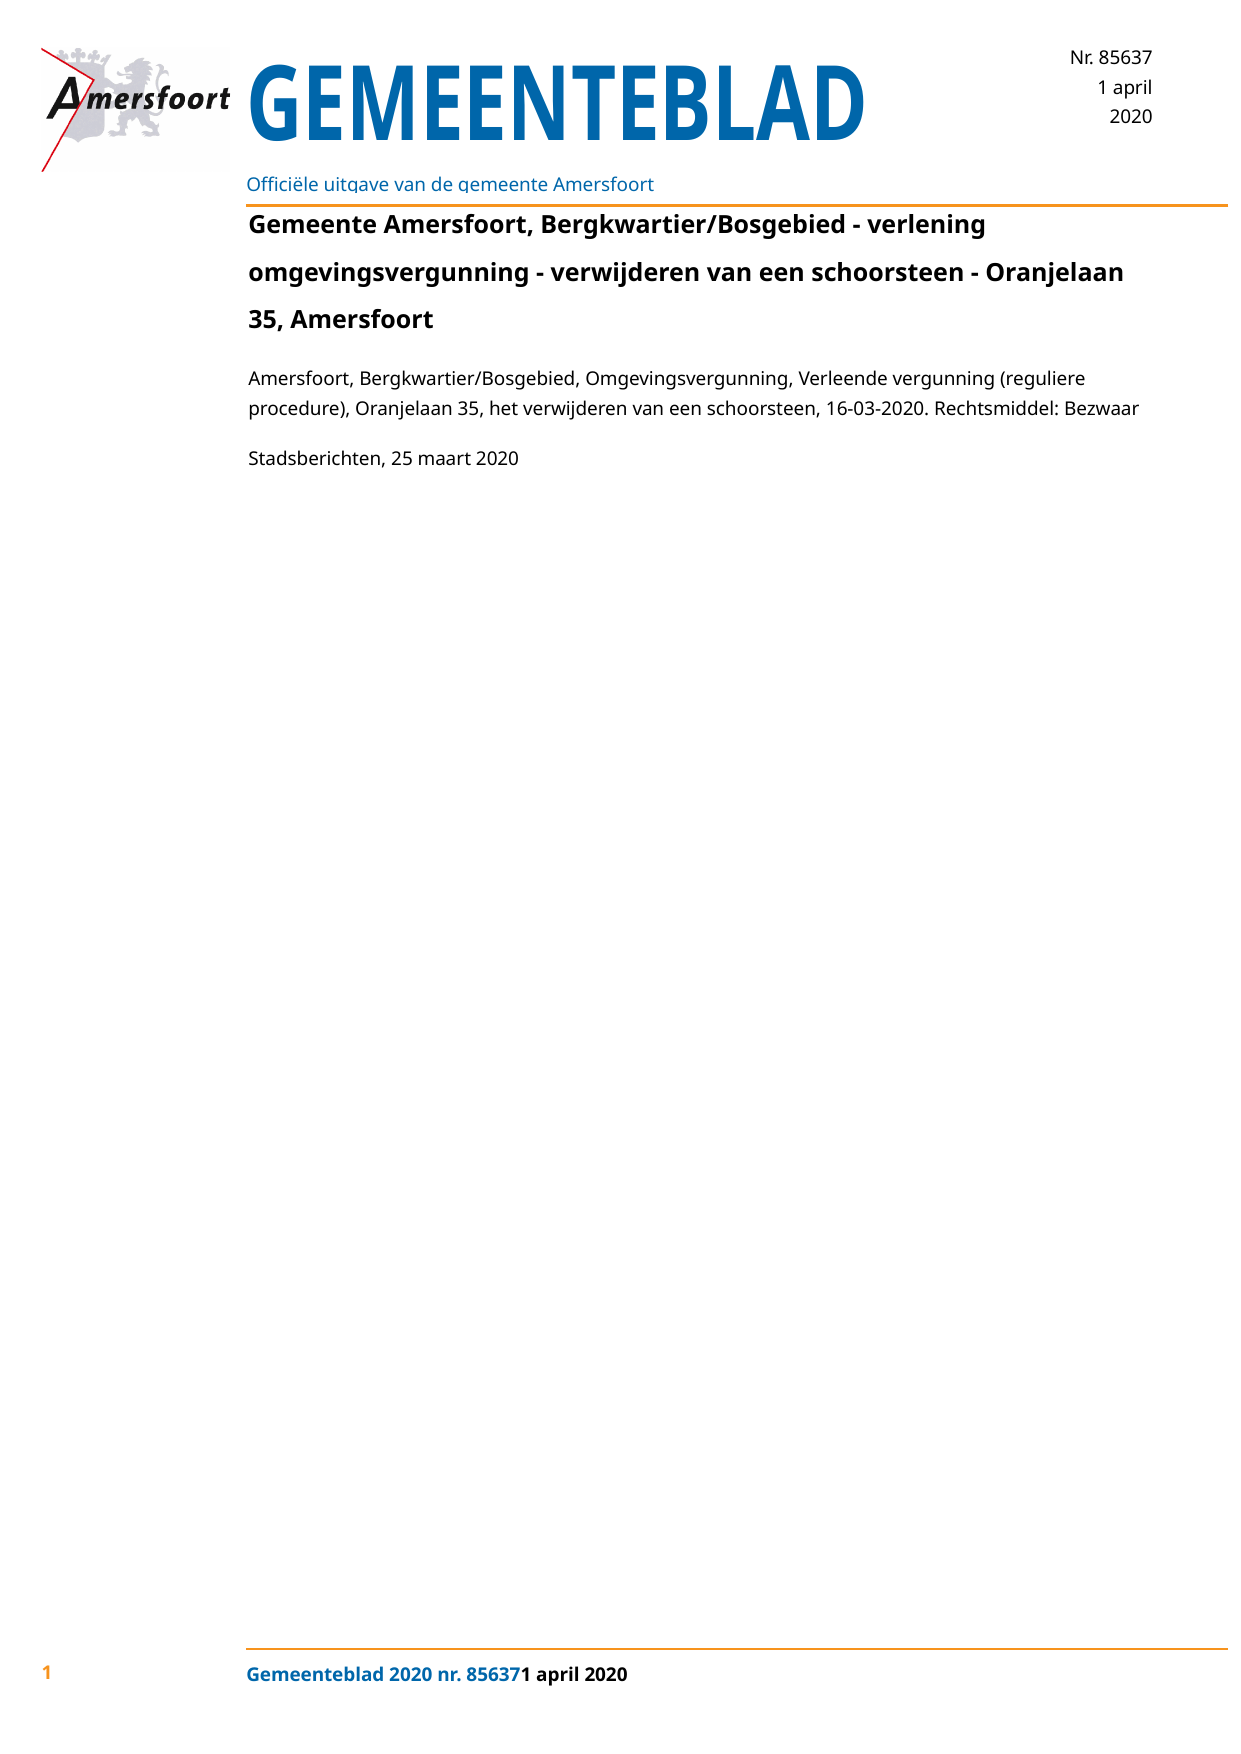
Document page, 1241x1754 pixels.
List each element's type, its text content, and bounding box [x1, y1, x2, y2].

text Gemeente Amersfoort, Bergkwartier/Bosgebied - verlening omgevingsvergunning - verwijderen van een schoorsteen - Oranjelaan 35, Amersfoort [248, 207, 1152, 336]
text Stadsberichten, 25 maart 2020 [248, 446, 1152, 471]
text Amersfoort, Bergkwartier/Bosgebied, Omgevingsvergunning, Verleende vergunning (reguliere procedure), Oranjelaan 35, het verwijderen van een schoorsteen, 16-03-2020. Rechtsmiddel: Bezwaar [248, 366, 1152, 421]
picture [41, 47, 231, 172]
